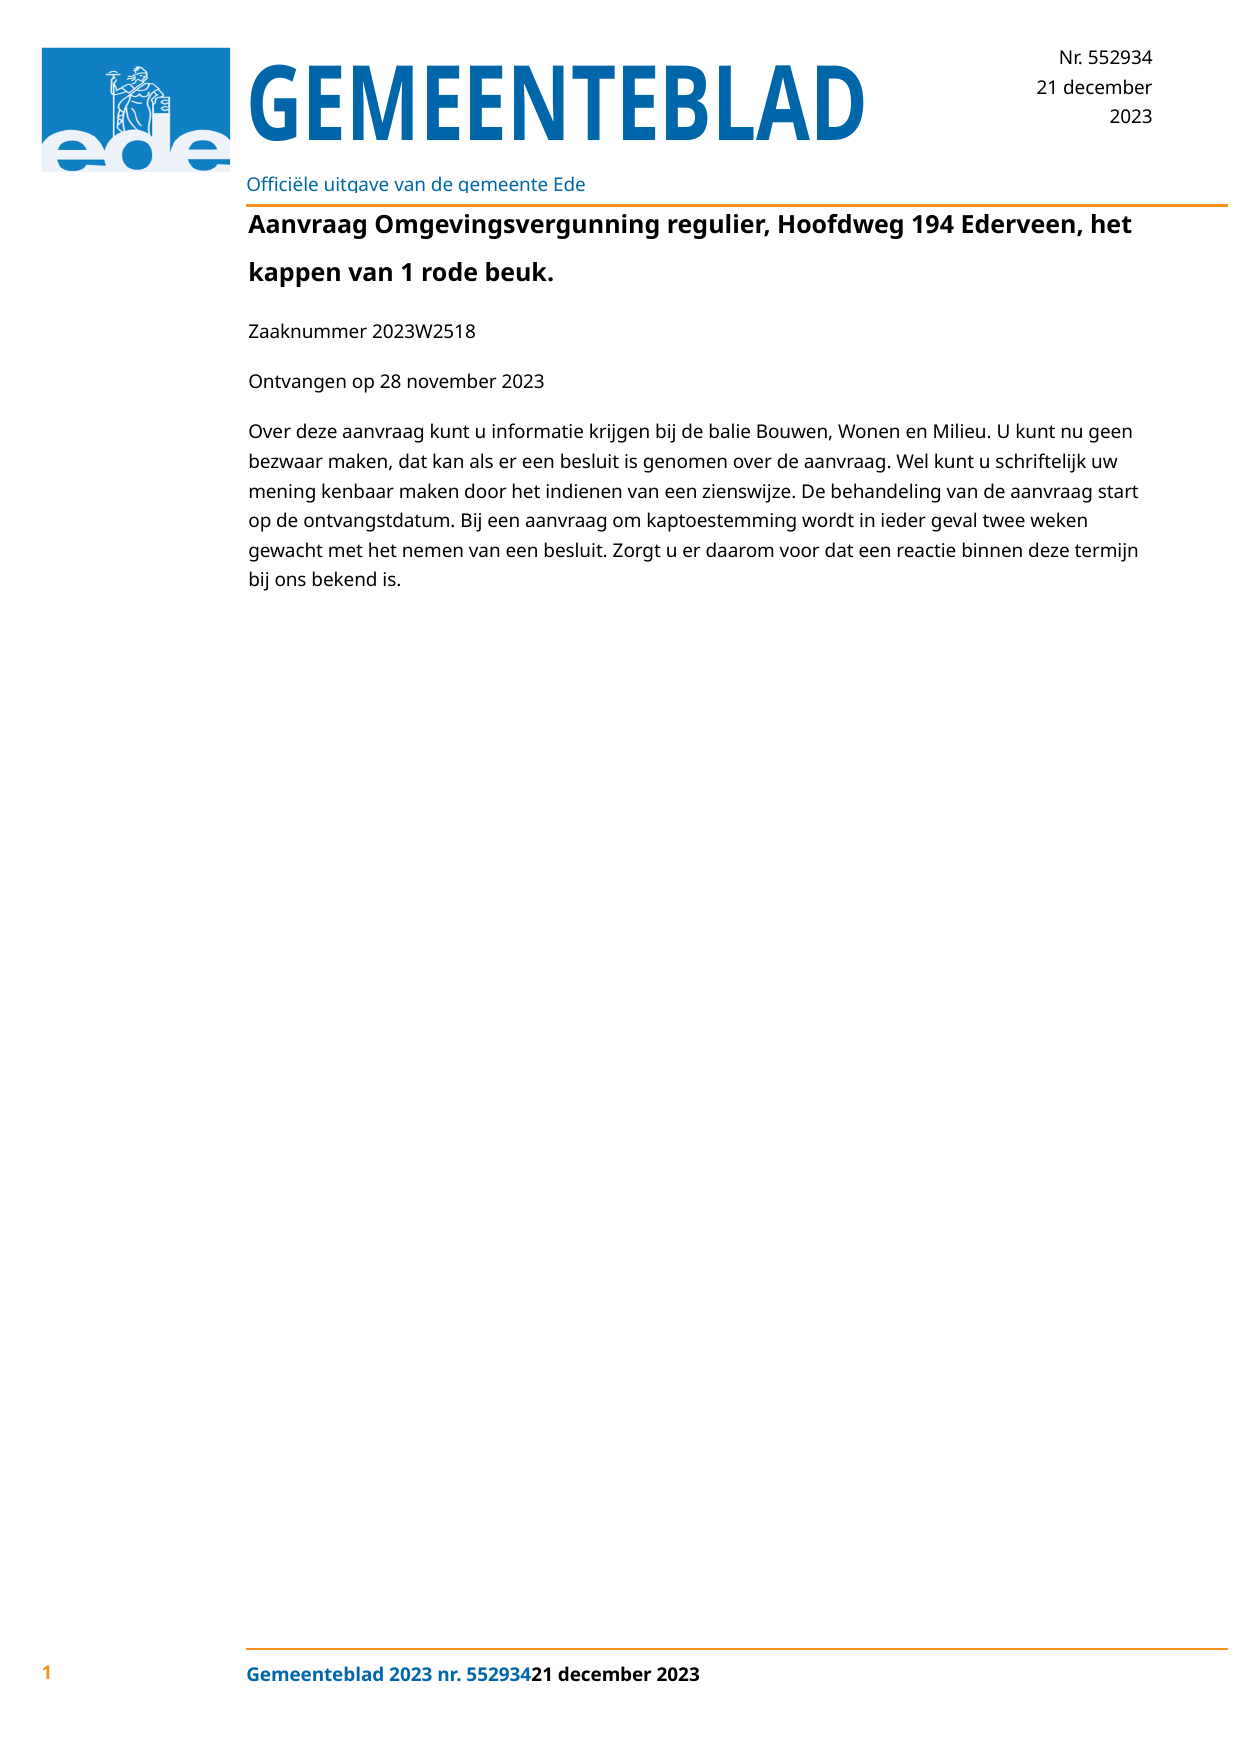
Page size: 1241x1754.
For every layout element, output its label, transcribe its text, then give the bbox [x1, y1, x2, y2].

text Ontvangen op 28 november 2023 [248, 368, 1152, 394]
text Aanvraag Omgevingsvergunning regulier, Hoofdweg 194 Ederveen, het kappen van 1 rode beuk. [248, 207, 1152, 288]
picture [41, 47, 231, 172]
text Zaaknummer 2023W2518 [248, 318, 1152, 344]
text Over deze aanvraag kunt u informatie krijgen bij de balie Bouwen, Wonen en Milieu. U kunt nu geen bezwaar maken, dat kan als er een besluit is genomen over de aanvraag. Wel kunt u schriftelijk uw mening kenbaar maken door het indienen van een zienswijze. De behandeling van de aanvraag start op de ontvangstdatum. Bij een aanvraag om kaptoestemming wordt in ieder geval twee weken gewacht met het nemen van een besluit. Zorgt u er daarom voor dat een reactie binnen deze termijn bij ons bekend is. [248, 419, 1152, 592]
